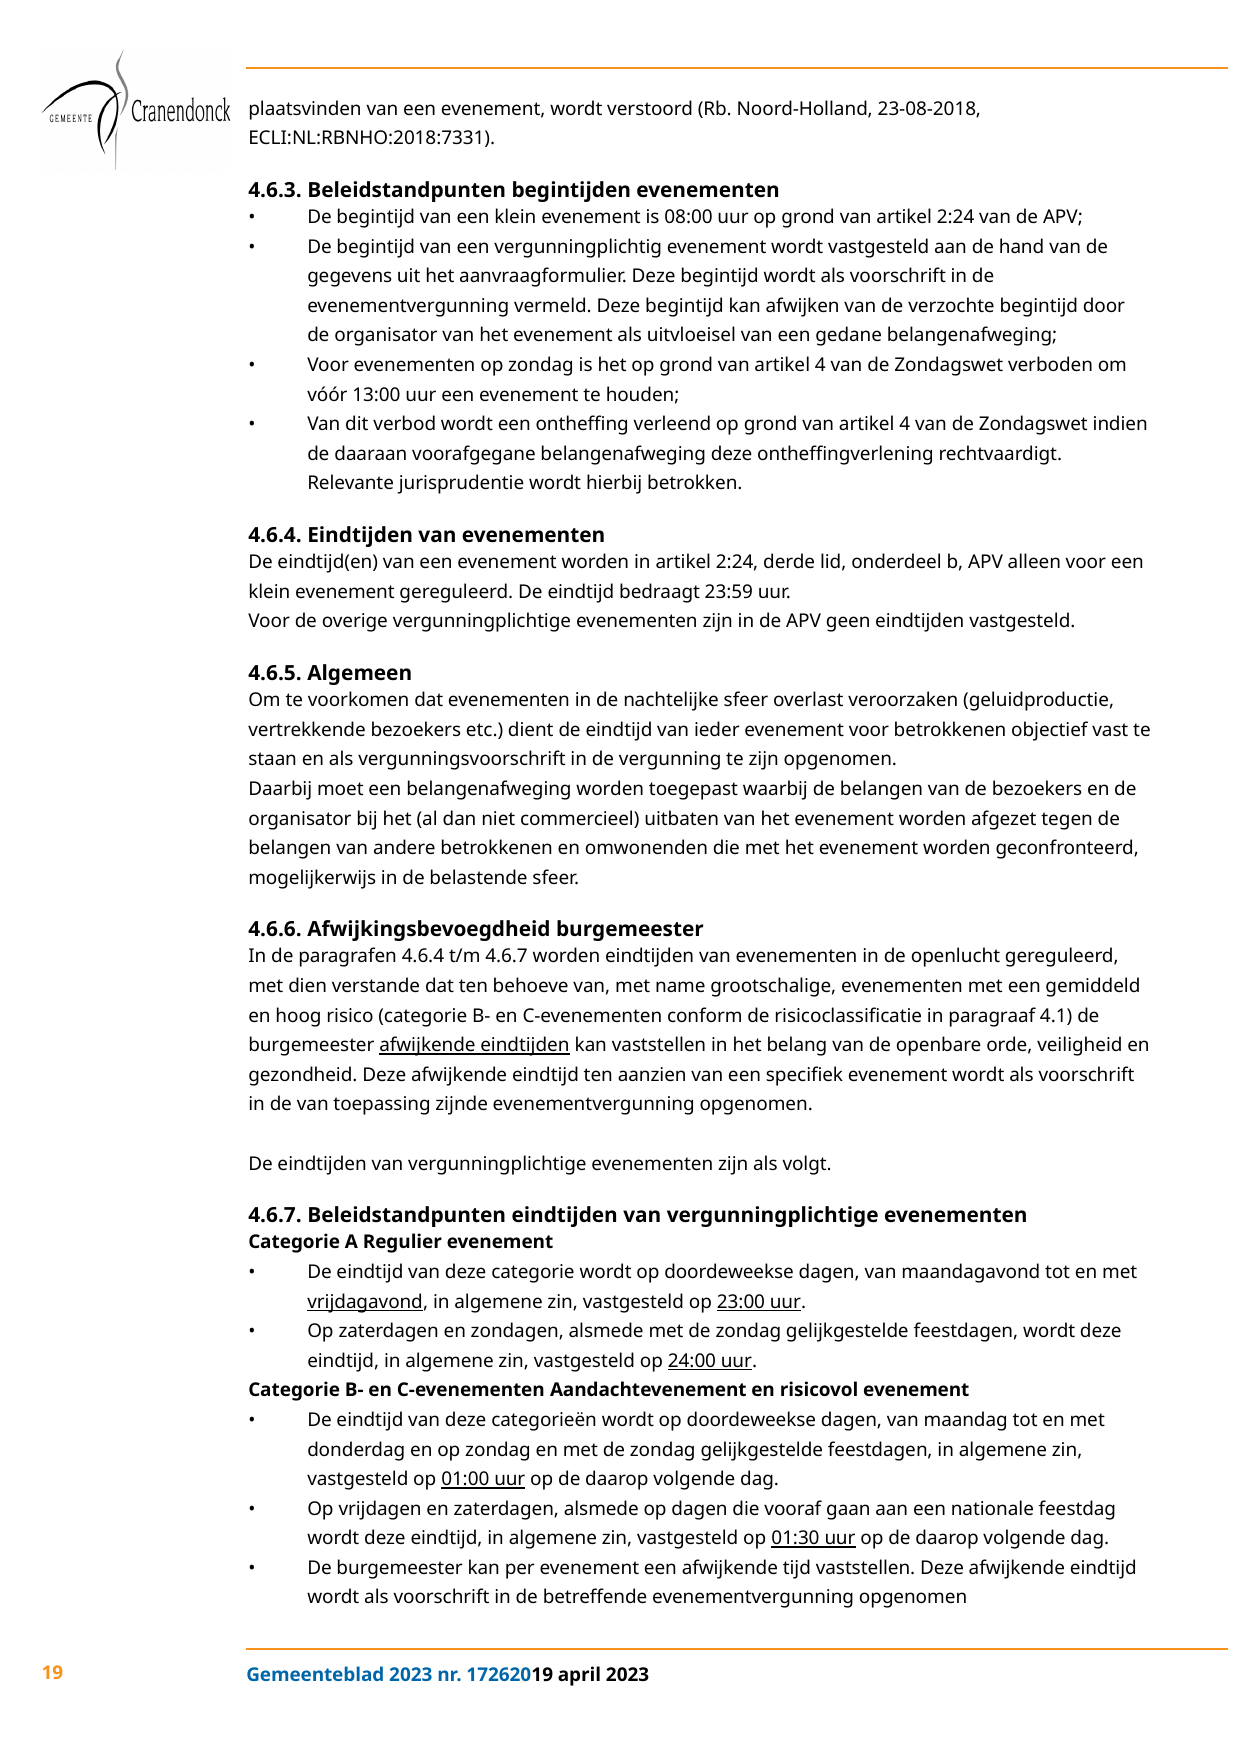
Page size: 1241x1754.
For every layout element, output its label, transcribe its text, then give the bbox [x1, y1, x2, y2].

list Op zaterdagen en zondagen, alsmede met de zondag gelijkgestelde feestdagen, wordt deze eindtijd, in algemene zin, vastgesteld op 24:00 uur. [248, 1317, 1152, 1373]
text Voor de overige vergunningplichtige evenementen zijn in de APV geen eindtijden vastgesteld. [248, 607, 1152, 633]
text De eindtijden van vergunningplichtige evenementen zijn als volgt. [248, 1150, 1152, 1176]
list De eindtijd van deze categorie wordt op doordeweekse dagen, van maandagavond tot en met vrijdagavond, in algemene zin, vastgesteld op 23:00 uur. [248, 1258, 1152, 1313]
text 4.6.4. Eindtijden van evenementen [248, 520, 1152, 548]
list Op vrijdagen en zaterdagen, alsmede op dagen die vooraf gaan aan een nationale feestdag wordt deze eindtijd, in algemene zin, vastgesteld op 01:30 uur op de daarop volgende dag. [248, 1495, 1152, 1550]
list Voor evenementen op zondag is het op grond van artikel 4 van de Zondagswet verboden om vóór 13:00 uur een evenement te houden; [248, 351, 1152, 406]
text 4.6.5. Algemeen [248, 658, 1152, 686]
text Categorie A Regulier evenement [248, 1229, 1152, 1254]
list De eindtijd van deze categorieën wordt op doordeweekse dagen, van maandag tot en met donderdag en op zondag en met de zondag gelijkgestelde feestdagen, in algemene zin, vastgesteld op 01:00 uur op de daarop volgende dag. [248, 1406, 1152, 1491]
text Categorie B- en C-evenementen Aandachtevenement en risicovol evenement [248, 1377, 1152, 1402]
text 4.6.3. Beleidstandpunten begintijden evenementen [248, 175, 1152, 203]
text plaatsvinden van een evenement, wordt verstoord (Rb. Noord-Holland, 23-08-2018, ECLI:NL:RBNHO:2018:7331). [248, 95, 1152, 150]
text Om te voorkomen dat evenementen in de nachtelijke sfeer overlast veroorzaken (geluidproductie, vertrekkende bezoekers etc.) dient de eindtijd van ieder evenement voor betrokkenen objectief vast te staan en als vergunningsvoorschrift in de vergunning te zijn opgenomen. [248, 686, 1152, 771]
list Van dit verbod wordt een ontheffing verleend op grond van artikel 4 van de Zondagswet indien de daaraan voorafgegane belangenafweging deze ontheffingverlening rechtvaardigt. Relevante jurisprudentie wordt hierbij betrokken. [248, 410, 1152, 495]
list De begintijd van een klein evenement is 08:00 uur op grond van artikel 2:24 van de APV; [248, 203, 1152, 229]
picture [41, 47, 231, 172]
text De eindtijd(en) van een evenement worden in artikel 2:24, derde lid, onderdeel b, APV alleen voor een klein evenement gereguleerd. De eindtijd bedraagt 23:59 uur. [248, 548, 1152, 604]
text 4.6.6. Afwijkingsbevoegdheid burgemeester [248, 914, 1152, 943]
text In de paragrafen 4.6.4 t/m 4.6.7 worden eindtijden van evenementen in de openlucht gereguleerd, met dien verstande dat ten behoeve van, met name grootschalige, evenementen met een gemiddeld en hoog risico (categorie B- en C-evenementen conform de risicoclassificatie in paragraaf 4.1) de burgemeester afwijkende eindtijden kan vaststellen in het belang van de openbare orde, veiligheid en gezondheid. Deze afwijkende eindtijd ten aanzien van een specifiek evenement wordt als voorschrift in de van toepassing zijnde evenementvergunning opgenomen. [248, 943, 1152, 1116]
list De begintijd van een vergunningplichtig evenement wordt vastgesteld aan de hand van de gegevens uit het aanvraagformulier. Deze begintijd wordt als voorschrift in de evenementvergunning vermeld. Deze begintijd kan afwijken van de verzochte begintijd door de organisator van het evenement als uitvloeisel van een gedane belangenafweging; [248, 233, 1152, 347]
list De burgemeester kan per evenement een afwijkende tijd vaststellen. Deze afwijkende eindtijd wordt als voorschrift in de betreffende evenementvergunning opgenomen [248, 1554, 1152, 1609]
text Daarbij moet een belangenafweging worden toegepast waarbij de belangen van de bezoekers en de organisator bij het (al dan niet commercieel) uitbaten van het evenement worden afgezet tegen de belangen van andere betrokkenen en omwonenden die met het evenement worden geconfronteerd, mogelijkerwijs in de belastende sfeer. [248, 775, 1152, 889]
text 4.6.7. Beleidstandpunten eindtijden van vergunningplichtige evenementen [248, 1200, 1152, 1229]
